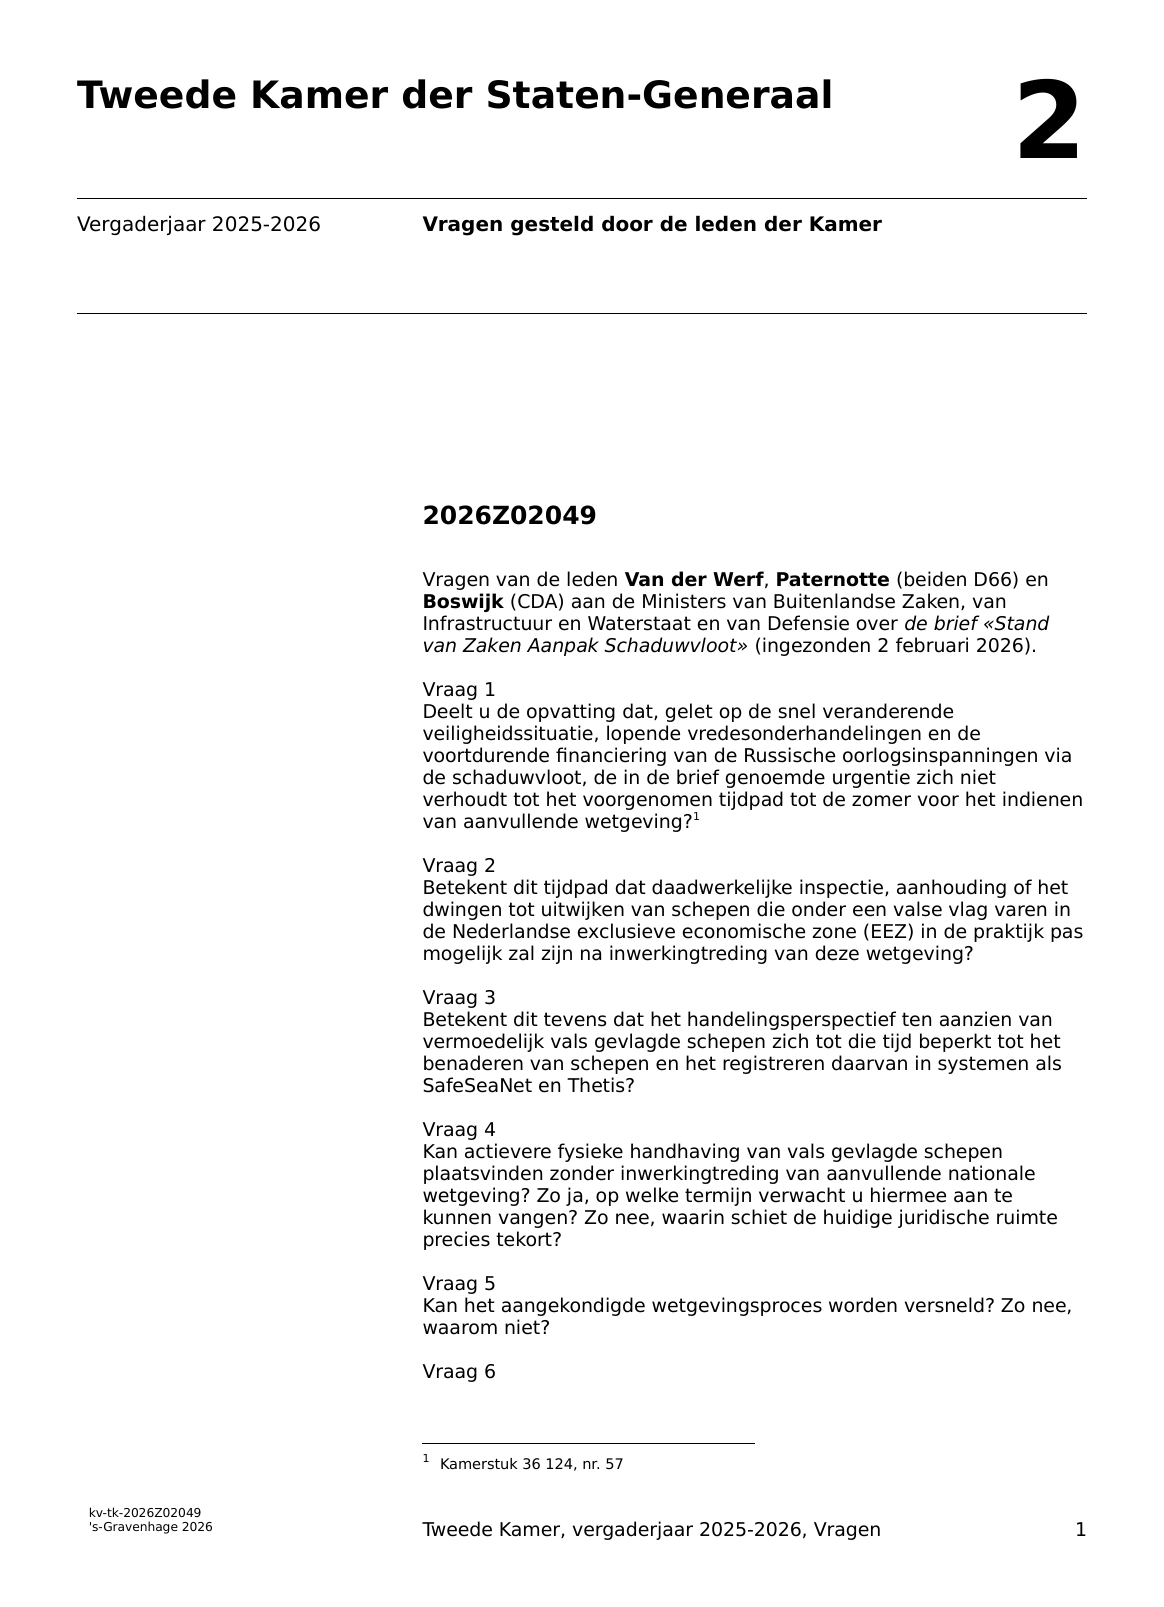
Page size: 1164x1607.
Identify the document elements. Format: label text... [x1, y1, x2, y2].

text kv-tk-2026Z02049 [88, 1506, 323, 1520]
text Deelt u de opvatting dat, gelet op de snel veranderende veiligheidssituatie, lopende vredesonderhandelingen en de voortdurende financiering van de Russische oorlogsinspanningen via de schaduwvloot, de in de brief genoemde urgentie zich niet verhoudt tot het voorgenomen tijdpad tot de zomer voor het indienen van aanvullende wetgeving? [422, 701, 1087, 833]
table_header Tweede Kamer der Staten-Generaal [77, 59, 886, 198]
text Vragen van de leden Van der Werf, Paternotte (beiden D66) en Boswijk (CDA) aan de Ministers van Buitenlandse Zaken, van Infrastructuur en Waterstaat en van Defensie over de brief «Stand van Zaken Aanpak Schaduwvloot» (ingezonden 2 februari 2026). [422, 569, 1087, 657]
table_header 2 [886, 59, 1087, 198]
text Kamerstuk 36 124, nr. 57 [422, 1452, 1087, 1474]
text Betekent dit tijdpad dat daadwerkelijke inspectie, aanhouding of het dwingen tot uitwijken van schepen die onder een valse vlag varen in de Nederlandse exclusieve economische zone (EEZ) in de praktijk pas mogelijk zal zijn na inwerkingtreding van deze wetgeving? [422, 877, 1087, 965]
text Vraag 6 [422, 1361, 1087, 1383]
text Vraag 3 [422, 987, 1087, 1009]
text Kan het aangekondigde wetgevingsproces worden versneld? Zo nee, waarom niet? [422, 1295, 1087, 1339]
text Vraag 2 [422, 855, 1087, 877]
table_cell Vragen gesteld door de leden der Kamer [422, 199, 1087, 313]
table_cell Vergaderjaar 2025-2026 [77, 199, 422, 313]
text 2026Z02049 [422, 501, 1087, 531]
text Betekent dit tevens dat het handelingsperspectief ten aanzien van vermoedelijk vals gevlagde schepen zich tot die tijd beperkt tot het benaderen van schepen en het registreren daarvan in systemen als SafeSeaNet en Thetis? [422, 1009, 1087, 1097]
text Kan actievere fysieke handhaving van vals gevlagde schepen plaatsvinden zonder inwerkingtreding van aanvullende nationale wetgeving? Zo ja, op welke termijn verwacht u hiermee aan te kunnen vangen? Zo nee, waarin schiet de huidige juridische ruimte precies tekort? [422, 1141, 1087, 1251]
text Vraag 5 [422, 1273, 1087, 1295]
text Vraag 1 [422, 679, 1087, 701]
text 's-Gravenhage 2026 [88, 1520, 323, 1534]
text Vraag 4 [422, 1119, 1087, 1141]
